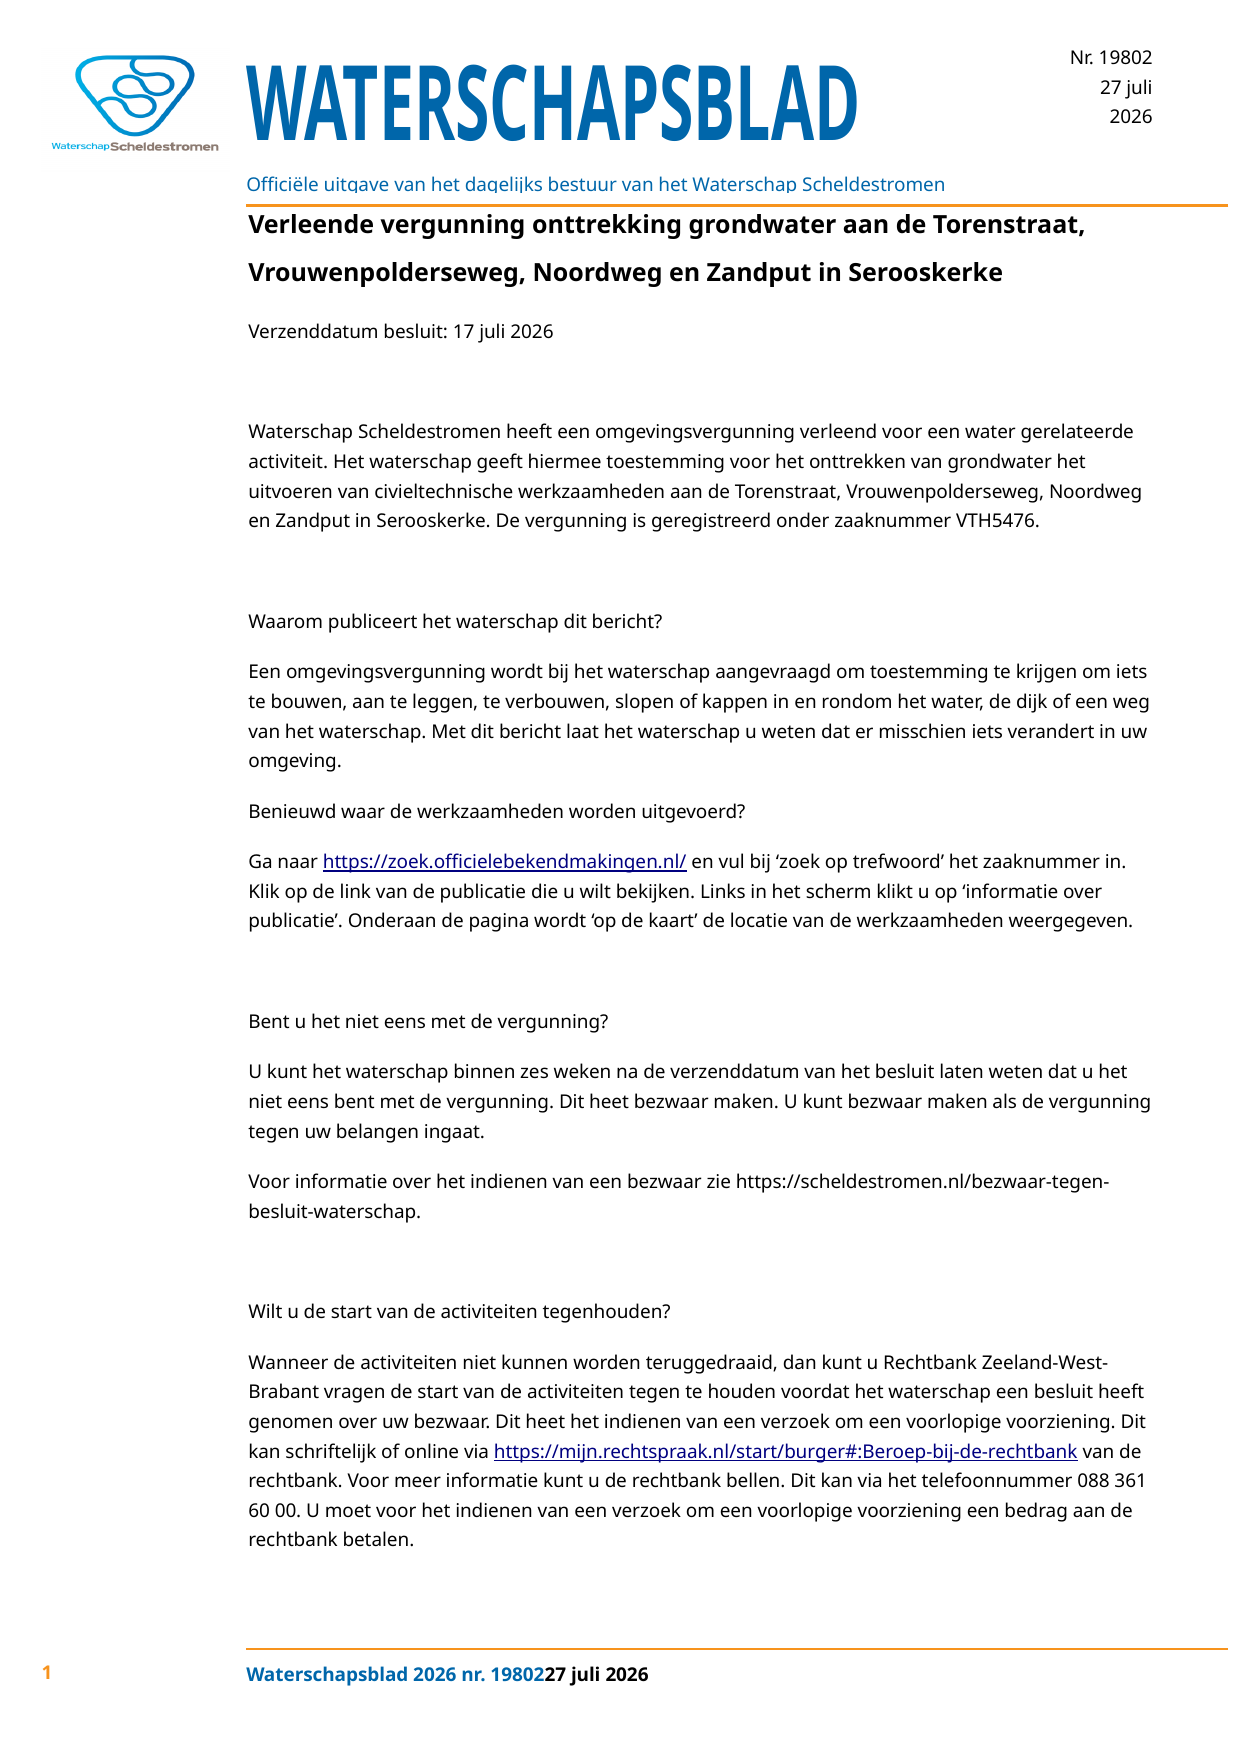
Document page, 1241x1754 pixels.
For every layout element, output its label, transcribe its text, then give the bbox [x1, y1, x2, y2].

text U kunt het waterschap binnen zes weken na de verzenddatum van het besluit laten weten dat u het niet eens bent met de vergunning. Dit heet bezwaar maken. U kunt bezwaar maken als de vergunning tegen uw belangen ingaat. [248, 1059, 1152, 1144]
text Verzenddatum besluit: 17 juli 2026 [248, 318, 1152, 344]
text Ga naar https://zoek.officielebekendmakingen.nl/ en vul bij ‘zoek op trefwoord’ het zaaknummer in. Klik op de link van de publicatie die u wilt bekijken. Links in het scherm klikt u op ‘informatie over publicatie’. Onderaan de pagina wordt ‘op de kaart’ de locatie van de werkzaamheden weergegeven. [248, 848, 1152, 933]
picture [41, 47, 231, 172]
text Wanneer de activiteiten niet kunnen worden teruggedraaid, dan kunt u Rechtbank Zeeland-West-Brabant vragen de start van de activiteiten tegen te houden voordat het waterschap een besluit heeft genomen over uw bezwaar. Dit heet het indienen van een verzoek om een voorlopige voorziening. Dit kan schriftelijk of online via https://mijn.rechtspraak.nl/start/burger#:Beroep-bij-de-rechtbank van de rechtbank. Voor meer informatie kunt u de rechtbank bellen. Dit kan via het telefoonnummer 088 361 60 00. U moet voor het indienen van een verzoek om een voorlopige voorziening een bedrag aan de rechtbank betalen. [248, 1349, 1152, 1552]
text Voor informatie over het indienen van een bezwaar zie https://scheldestromen.nl/bezwaar-tegen-besluit-waterschap. [248, 1168, 1152, 1224]
text Waterschap Scheldestromen heeft een omgevingsvergunning verleend voor een water gerelateerde activiteit. Het waterschap geeft hiermee toestemming voor het onttrekken van grondwater het uitvoeren van civieltechnische werkzaamheden aan de Torenstraat, Vrouwenpolderseweg, Noordweg en Zandput in Serooskerke. De vergunning is geregistreerd onder zaaknummer VTH5476. [248, 419, 1152, 533]
text Bent u het niet eens met de vergunning? [248, 1008, 1152, 1034]
text Benieuwd waar de werkzaamheden worden uitgevoerd? [248, 798, 1152, 824]
text Een omgevingsvergunning wordt bij het waterschap aangevraagd om toestemming te krijgen om iets te bouwen, aan te leggen, te verbouwen, slopen of kappen in en rondom het water, de dijk of een weg van het waterschap. Met dit bericht laat het waterschap u weten dat er misschien iets verandert in uw omgeving. [248, 659, 1152, 773]
text Verleende vergunning onttrekking grondwater aan de Torenstraat, Vrouwenpolderseweg, Noordweg en Zandput in Serooskerke [248, 207, 1152, 288]
text Wilt u de start van de activiteiten tegenhouden? [248, 1299, 1152, 1324]
text Waarom publiceert het waterschap dit bericht? [248, 608, 1152, 634]
